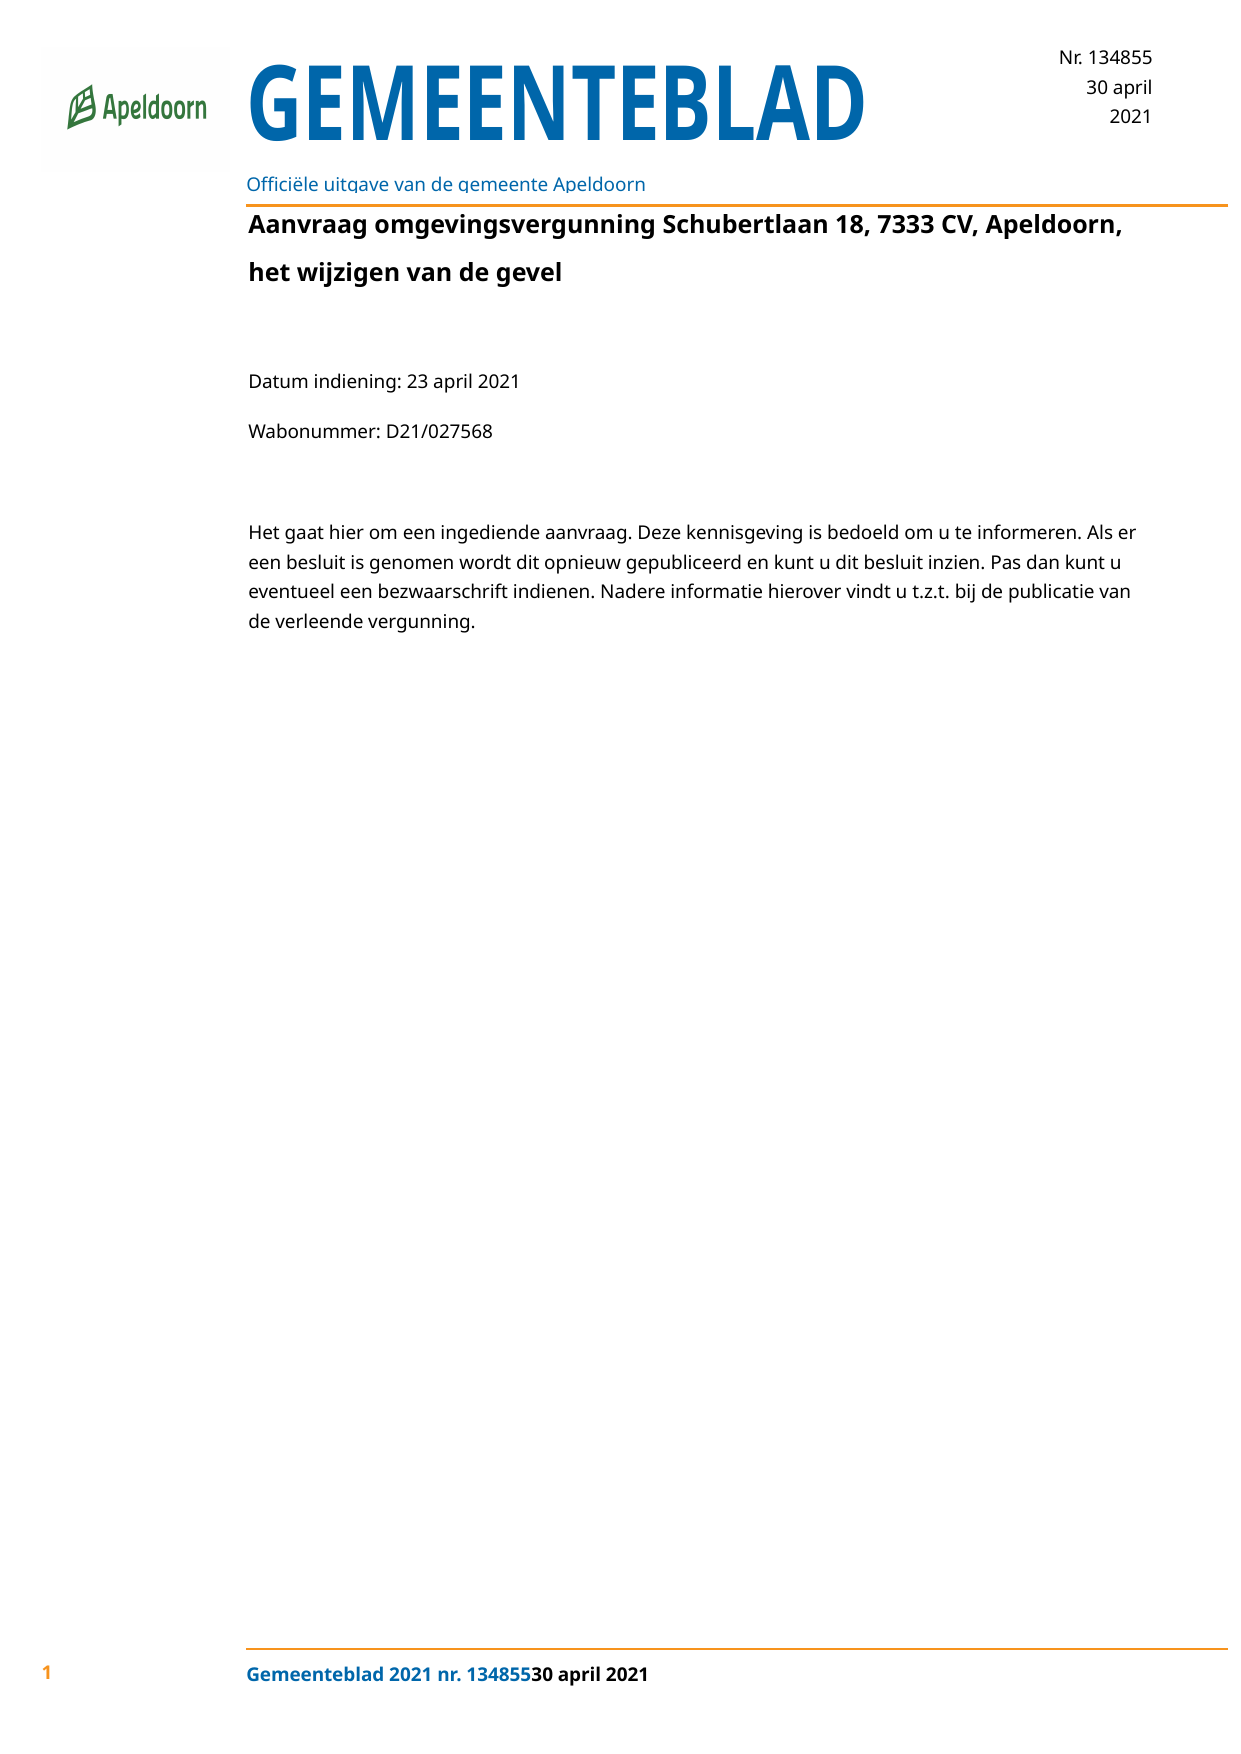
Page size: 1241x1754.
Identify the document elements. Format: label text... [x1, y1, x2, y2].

text Het gaat hier om een ingediende aanvraag. Deze kennisgeving is bedoeld om u te informeren. Als er een besluit is genomen wordt dit opnieuw gepubliceerd en kunt u dit besluit inzien. Pas dan kunt u eventueel een bezwaarschrift indienen. Nadere informatie hierover vindt u t.z.t. bij de publicatie van de verleende vergunning. [248, 519, 1152, 634]
text Datum indiening: 23 april 2021 [248, 368, 1152, 394]
text Wabonummer: D21/027568 [248, 419, 1152, 444]
picture [41, 47, 231, 172]
text Aanvraag omgevingsvergunning Schubertlaan 18, 7333 CV, Apeldoorn, het wijzigen van de gevel [248, 207, 1152, 288]
